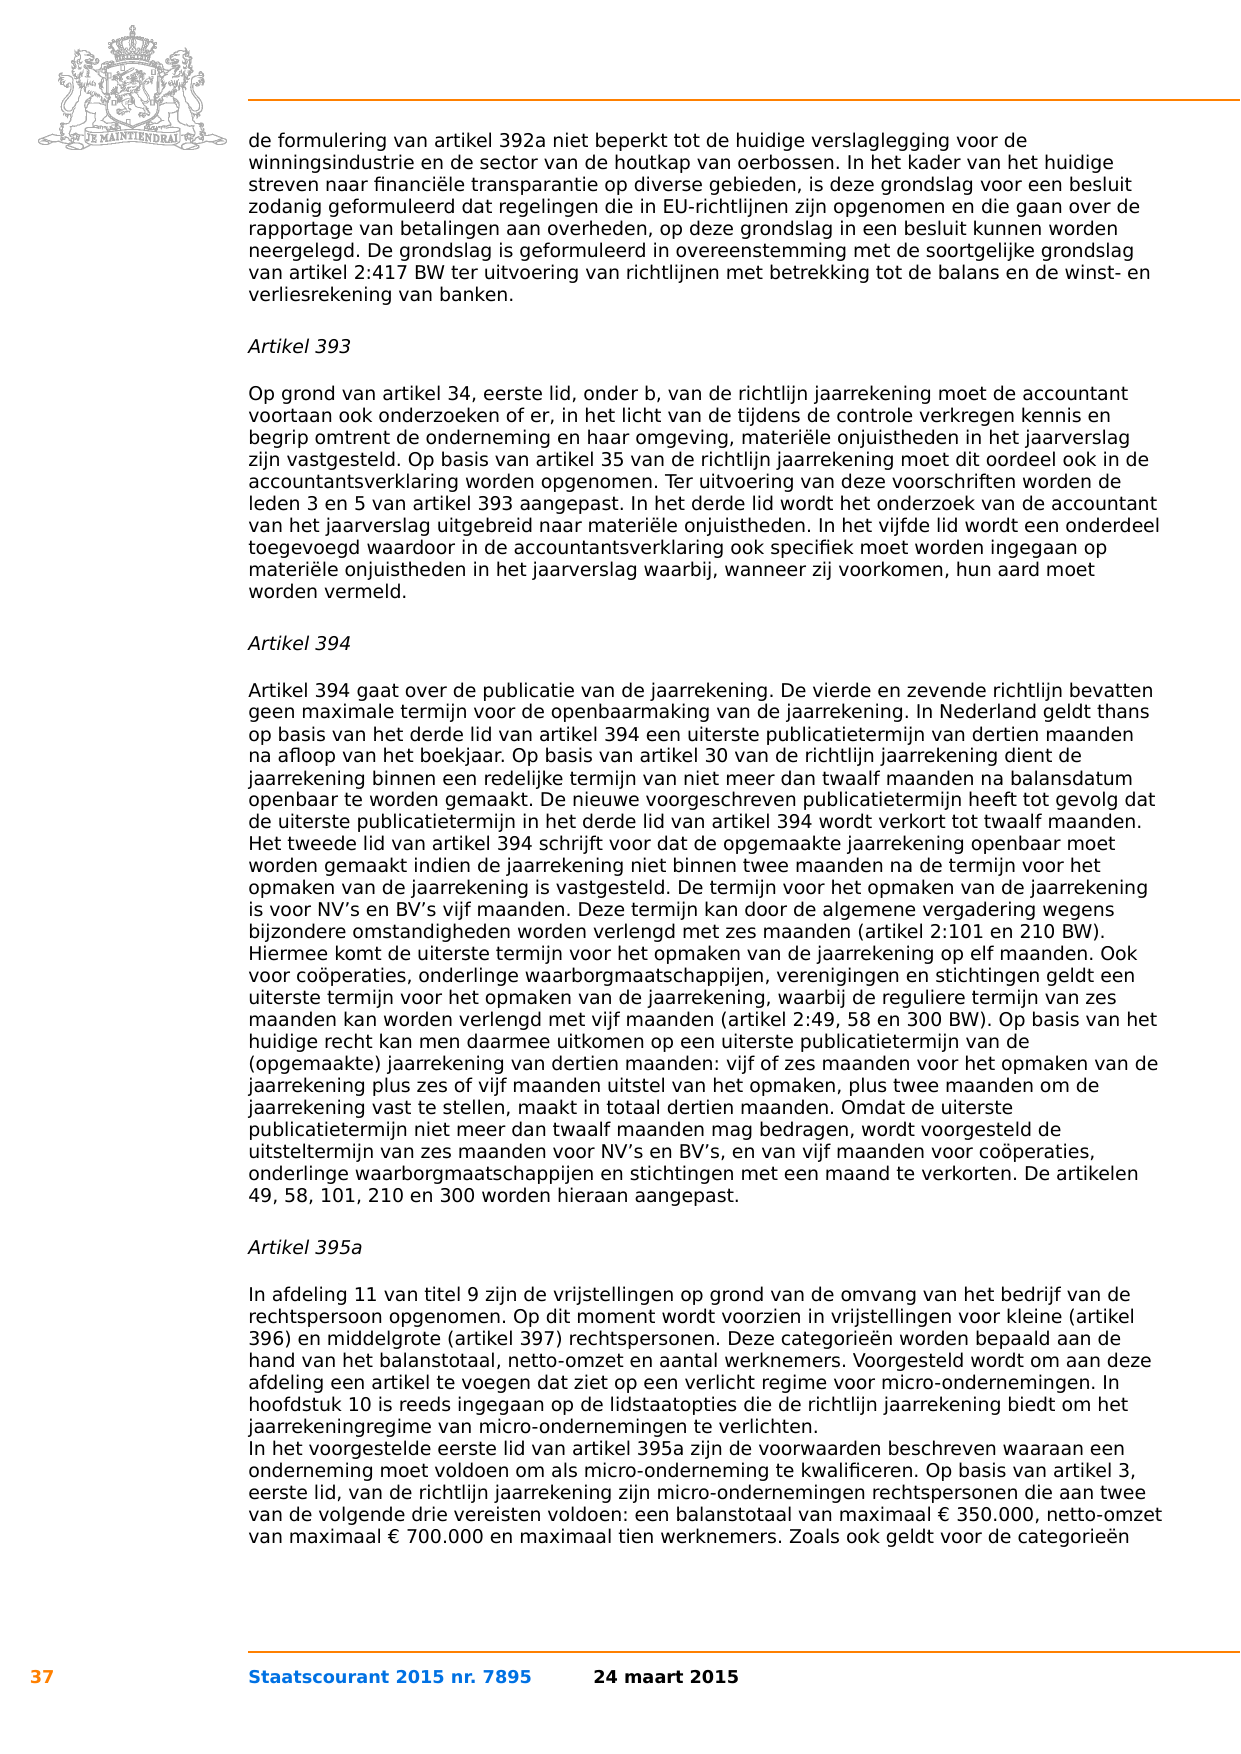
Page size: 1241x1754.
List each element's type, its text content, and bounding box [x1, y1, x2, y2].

text In afdeling 11 van titel 9 zijn de vrijstellingen op grond van de omvang van het bedrijf van de rechtspersoon opgenomen. Op dit moment wordt voorzien in vrijstellingen voor kleine (artikel 396) en middelgrote (artikel 397) rechtspersonen. Deze categorieën worden bepaald aan de hand van het balanstotaal, netto-omzet en aantal werknemers. Voorgesteld wordt om aan deze afdeling een artikel te voegen dat ziet op een verlicht regime voor micro-ondernemingen. In hoofdstuk 10 is reeds ingegaan op de lidstaatopties die de richtlijn jaarrekening biedt om het jaarrekeningregime van micro-ondernemingen te verlichten. [248, 1284, 1163, 1438]
text Op grond van artikel 34, eerste lid, onder b, van de richtlijn jaarrekening moet de accountant voortaan ook onderzoeken of er, in het licht van de tijdens de controle verkregen kennis en begrip omtrent de onderneming en haar omgeving, materiële onjuistheden in het jaarverslag zijn vastgesteld. Op basis van artikel 35 van de richtlijn jaarrekening moet dit oordeel ook in de accountantsverklaring worden opgenomen. Ter uitvoering van deze voorschriften worden de leden 3 en 5 van artikel 393 aangepast. In het derde lid wordt het onderzoek van de accountant van het jaarverslag uitgebreid naar materiële onjuistheden. In het vijfde lid wordt een onderdeel toegevoegd waardoor in de accountantsverklaring ook specifiek moet worden ingegaan op materiële onjuistheden in het jaarverslag waarbij, wanneer zij voorkomen, hun aard moet worden vermeld. [248, 383, 1163, 602]
text Het tweede lid van artikel 394 schrijft voor dat de opgemaakte jaarrekening openbaar moet worden gemaakt indien de jaarrekening niet binnen twee maanden na de termijn voor het opmaken van de jaarrekening is vastgesteld. De termijn voor het opmaken van de jaarrekening is voor NV’s en BV’s vijf maanden. Deze termijn kan door de algemene vergadering wegens bijzondere omstandigheden worden verlengd met zes maanden (artikel 2:101 en 210 BW). Hiermee komt de uiterste termijn voor het opmaken van de jaarrekening op elf maanden. Ook voor coöperaties, onderlinge waarborgmaatschappijen, verenigingen en stichtingen geldt een uiterste termijn voor het opmaken van de jaarrekening, waarbij de reguliere termijn van zes maanden kan worden verlengd met vijf maanden (artikel 2:49, 58 en 300 BW). Op basis van het huidige recht kan men daarmee uitkomen op een uiterste publicatietermijn van de (opgemaakte) jaarrekening van dertien maanden: vijf of zes maanden voor het opmaken van de jaarrekening plus zes of vijf maanden uitstel van het opmaken, plus twee maanden om de jaarrekening vast te stellen, maakt in totaal dertien maanden. Omdat de uiterste publicatietermijn niet meer dan twaalf maanden mag bedragen, wordt voorgesteld de uitsteltermijn van zes maanden voor NV’s en BV’s, en van vijf maanden voor coöperaties, onderlinge waarborgmaatschappijen en stichtingen met een maand te verkorten. De artikelen 49, 58, 101, 210 en 300 worden hieraan aangepast. [248, 833, 1163, 1207]
subtitle Artikel 394 [248, 632, 1163, 654]
text de formulering van artikel 392a niet beperkt tot de huidige verslaglegging voor de winningsindustrie en de sector van de houtkap van oerbossen. In het kader van het huidige streven naar financiële transparantie op diverse gebieden, is deze grondslag voor een besluit zodanig geformuleerd dat regelingen die in EU-richtlijnen zijn opgenomen en die gaan over de rapportage van betalingen aan overheden, op deze grondslag in een besluit kunnen worden neergelegd. De grondslag is geformuleerd in overeenstemming met de soortgelijke grondslag van artikel 2:417 BW ter uitvoering van richtlijnen met betrekking tot de balans en de winst- en verliesrekening van banken. [248, 130, 1163, 306]
text Artikel 394 gaat over de publicatie van de jaarrekening. De vierde en zevende richtlijn bevatten geen maximale termijn voor de openbaarmaking van de jaarrekening. In Nederland geldt thans op basis van het derde lid van artikel 394 een uiterste publicatietermijn van dertien maanden na afloop van het boekjaar. Op basis van artikel 30 van de richtlijn jaarrekening dient de jaarrekening binnen een redelijke termijn van niet meer dan twaalf maanden na balansdatum openbaar te worden gemaakt. De nieuwe voorgeschreven publicatietermijn heeft tot gevolg dat de uiterste publicatietermijn in het derde lid van artikel 394 wordt verkort tot twaalf maanden. [248, 679, 1163, 833]
picture [38, 25, 227, 150]
subtitle Artikel 395a [248, 1237, 1163, 1259]
subtitle Artikel 393 [248, 336, 1163, 358]
text In het voorgestelde eerste lid van artikel 395a zijn de voorwaarden beschreven waaraan een onderneming moet voldoen om als micro-onderneming te kwalificeren. Op basis van artikel 3, eerste lid, van de richtlijn jaarrekening zijn micro-ondernemingen rechtspersonen die aan twee van de volgende drie vereisten voldoen: een balanstotaal van maximaal € 350.000, netto-omzet van maximaal € 700.000 en maximaal tien werknemers. Zoals ook geldt voor de categorieën [248, 1438, 1163, 1548]
